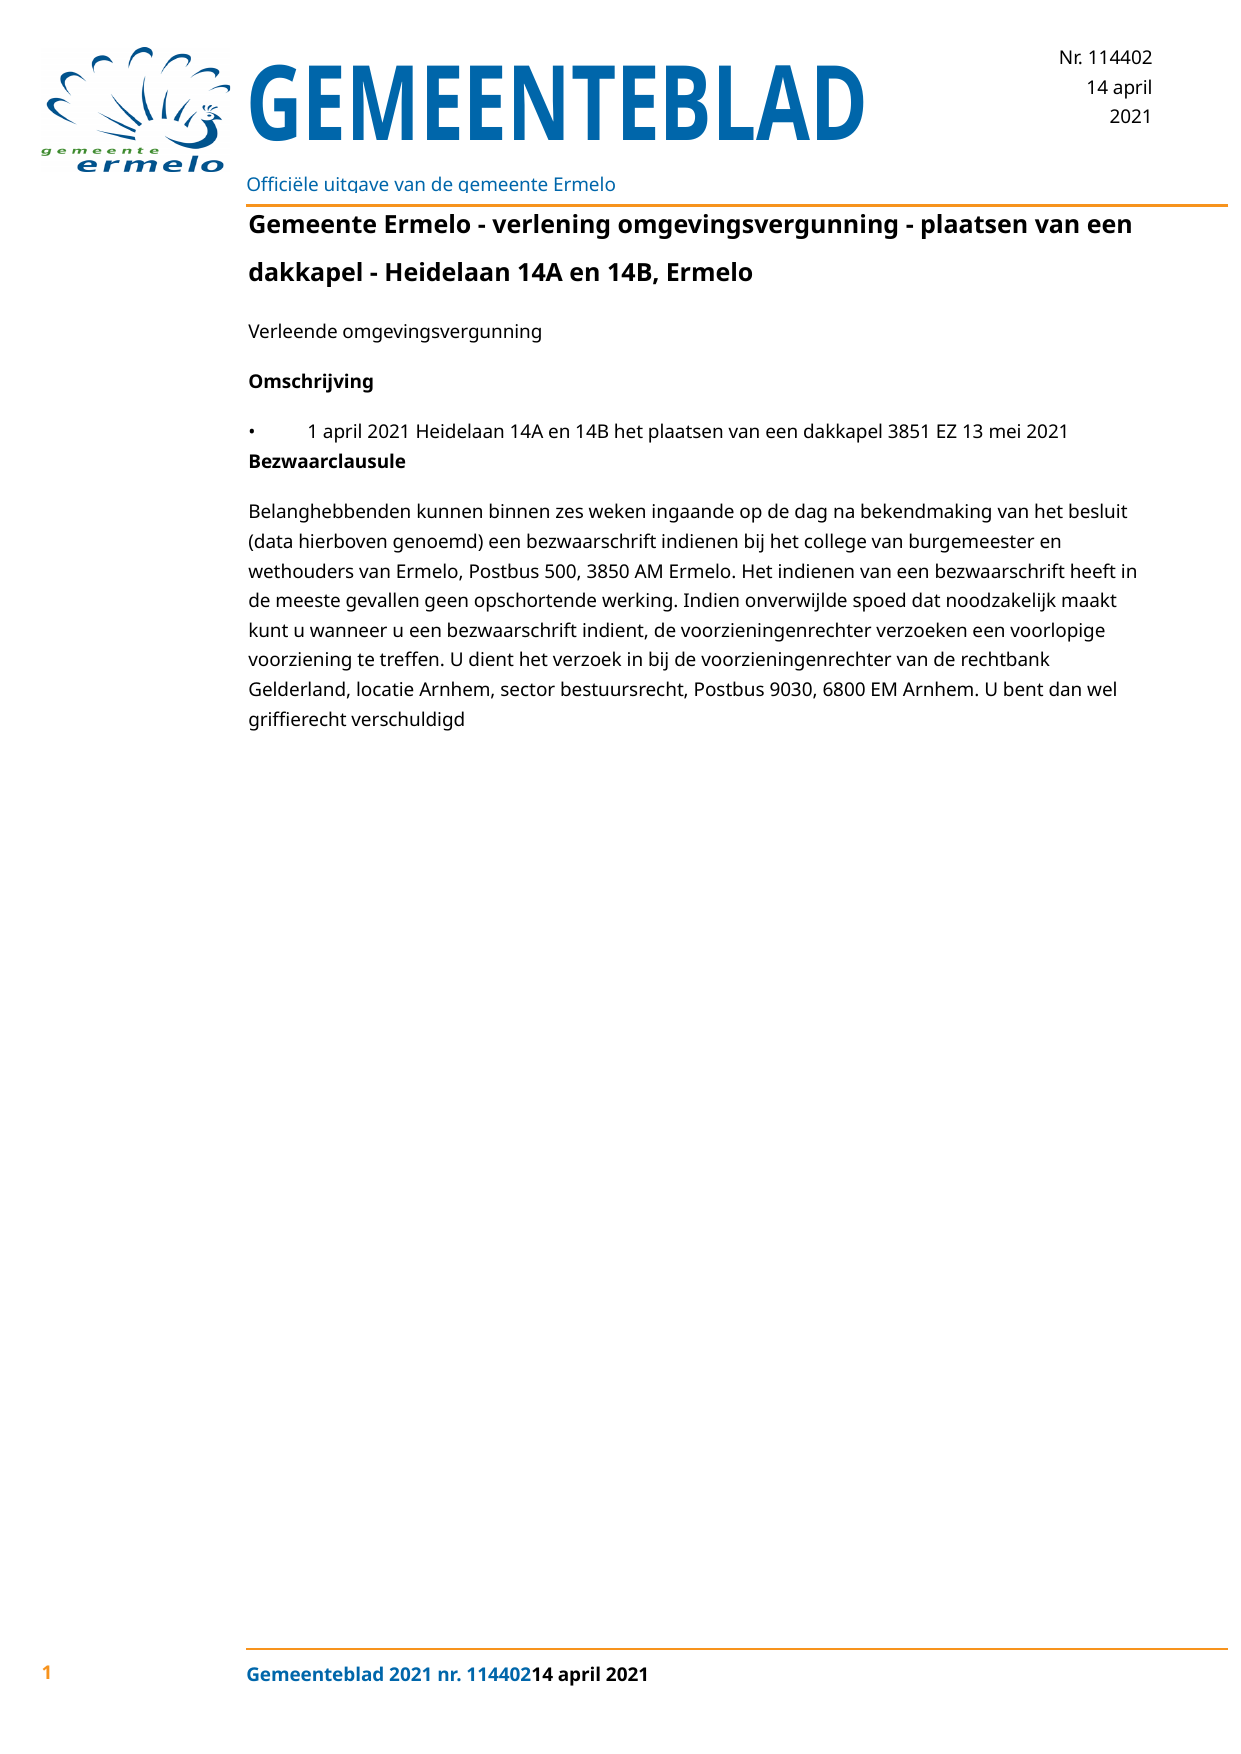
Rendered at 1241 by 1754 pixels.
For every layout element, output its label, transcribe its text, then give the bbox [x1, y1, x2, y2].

text Omschrijving [248, 368, 1152, 394]
picture [41, 47, 231, 172]
text Bezwaarclausule [248, 448, 1152, 474]
text Gemeente Ermelo - verlening omgevingsvergunning - plaatsen van een dakkapel - Heidelaan 14A en 14B, Ermelo [248, 207, 1152, 288]
text Verleende omgevingsvergunning [248, 318, 1152, 344]
list 1 april 2021 Heidelaan 14A en 14B het plaatsen van een dakkapel 3851 EZ 13 mei 2021 [248, 419, 1152, 444]
text Belanghebbenden kunnen binnen zes weken ingaande op de dag na bekendmaking van het besluit (data hierboven genoemd) een bezwaarschrift indienen bij het college van burgemeester en wethouders van Ermelo, Postbus 500, 3850 AM Ermelo. Het indienen van een bezwaarschrift heeft in de meeste gevallen geen opschortende werking. Indien onverwijlde spoed dat noodzakelijk maakt kunt u wanneer u een bezwaarschrift indient, de voorzieningenrechter verzoeken een voorlopige voorziening te treffen. U dient het verzoek in bij de voorzieningenrechter van de rechtbank Gelderland, locatie Arnhem, sector bestuursrecht, Postbus 9030, 6800 EM Arnhem. U bent dan wel griffierecht verschuldigd [248, 499, 1152, 732]
